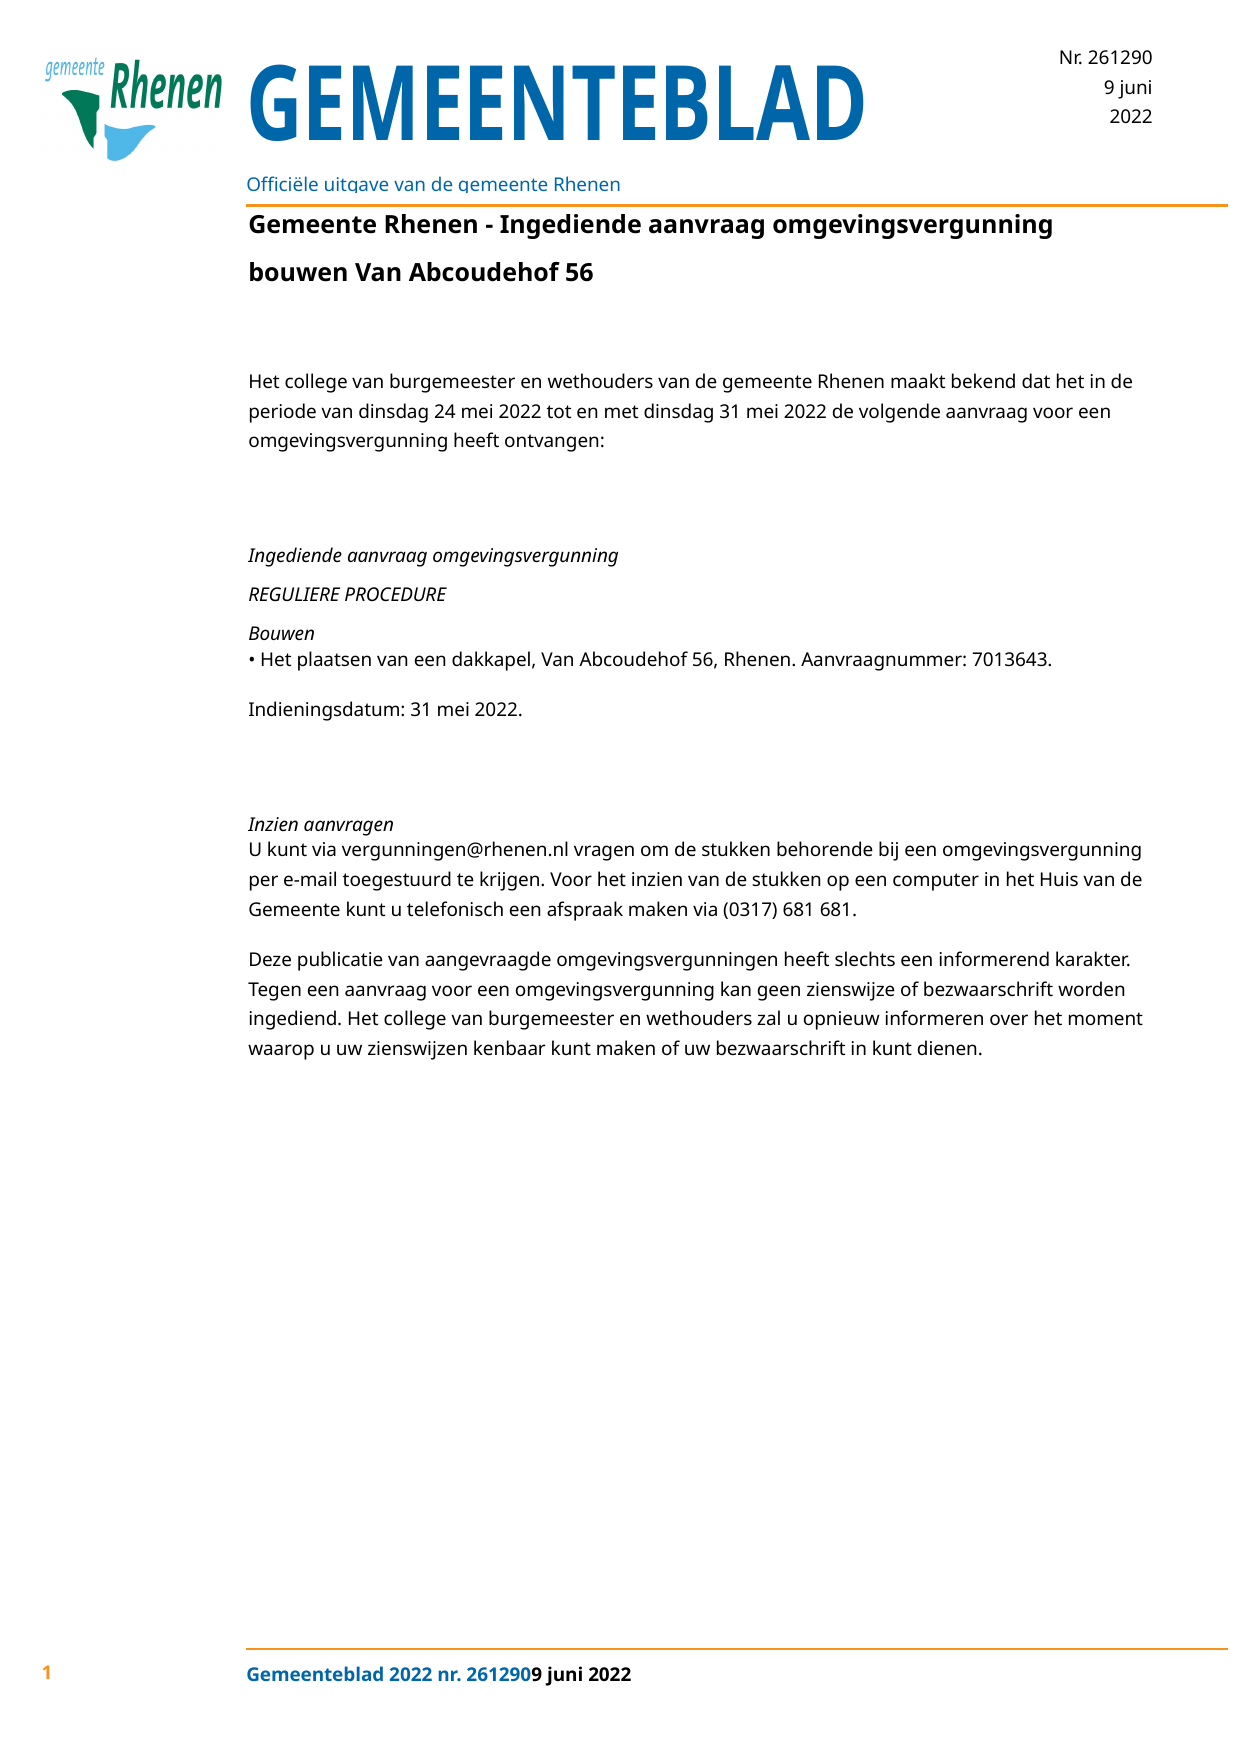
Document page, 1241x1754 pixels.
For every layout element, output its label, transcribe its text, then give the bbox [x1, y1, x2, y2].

text Inzien aanvragen [248, 811, 1152, 837]
picture [41, 47, 231, 172]
text Ingediende aanvraag omgevingsvergunning [248, 542, 1152, 568]
text • Het plaatsen van een dakkapel, Van Abcoudehof 56, Rhenen. Aanvraagnummer: 7013643. [248, 646, 1152, 672]
text Het college van burgemeester en wethouders van de gemeente Rhenen maakt bekend dat het in de periode van dinsdag 24 mei 2022 tot en met dinsdag 31 mei 2022 de volgende aanvraag voor een omgevingsvergunning heeft ontvangen: [248, 368, 1152, 453]
text U kunt via vergunningen@rhenen.nl vragen om de stukken behorende bij een omgevingsvergunning per e-mail toegestuurd te krijgen. Voor het inzien van de stukken op een computer in het Huis van de Gemeente kunt u telefonisch een afspraak maken via (0317) 681 681. [248, 837, 1152, 922]
text Indieningsdatum: 31 mei 2022. [248, 697, 1152, 722]
text Gemeente Rhenen - Ingediende aanvraag omgevingsvergunning bouwen Van Abcoudehof 56 [248, 207, 1152, 288]
text Deze publicatie van aangevraagde omgevingsvergunningen heeft slechts een informerend karakter. Tegen een aanvraag voor een omgevingsvergunning kan geen zienswijze of bezwaarschrift worden ingediend. Het college van burgemeester en wethouders zal u opnieuw informeren over het moment waarop u uw zienswijzen kenbaar kunt maken of uw bezwaarschrift in kunt dienen. [248, 946, 1152, 1061]
text REGULIERE PROCEDURE [248, 581, 1152, 607]
text Bouwen [248, 620, 1152, 646]
